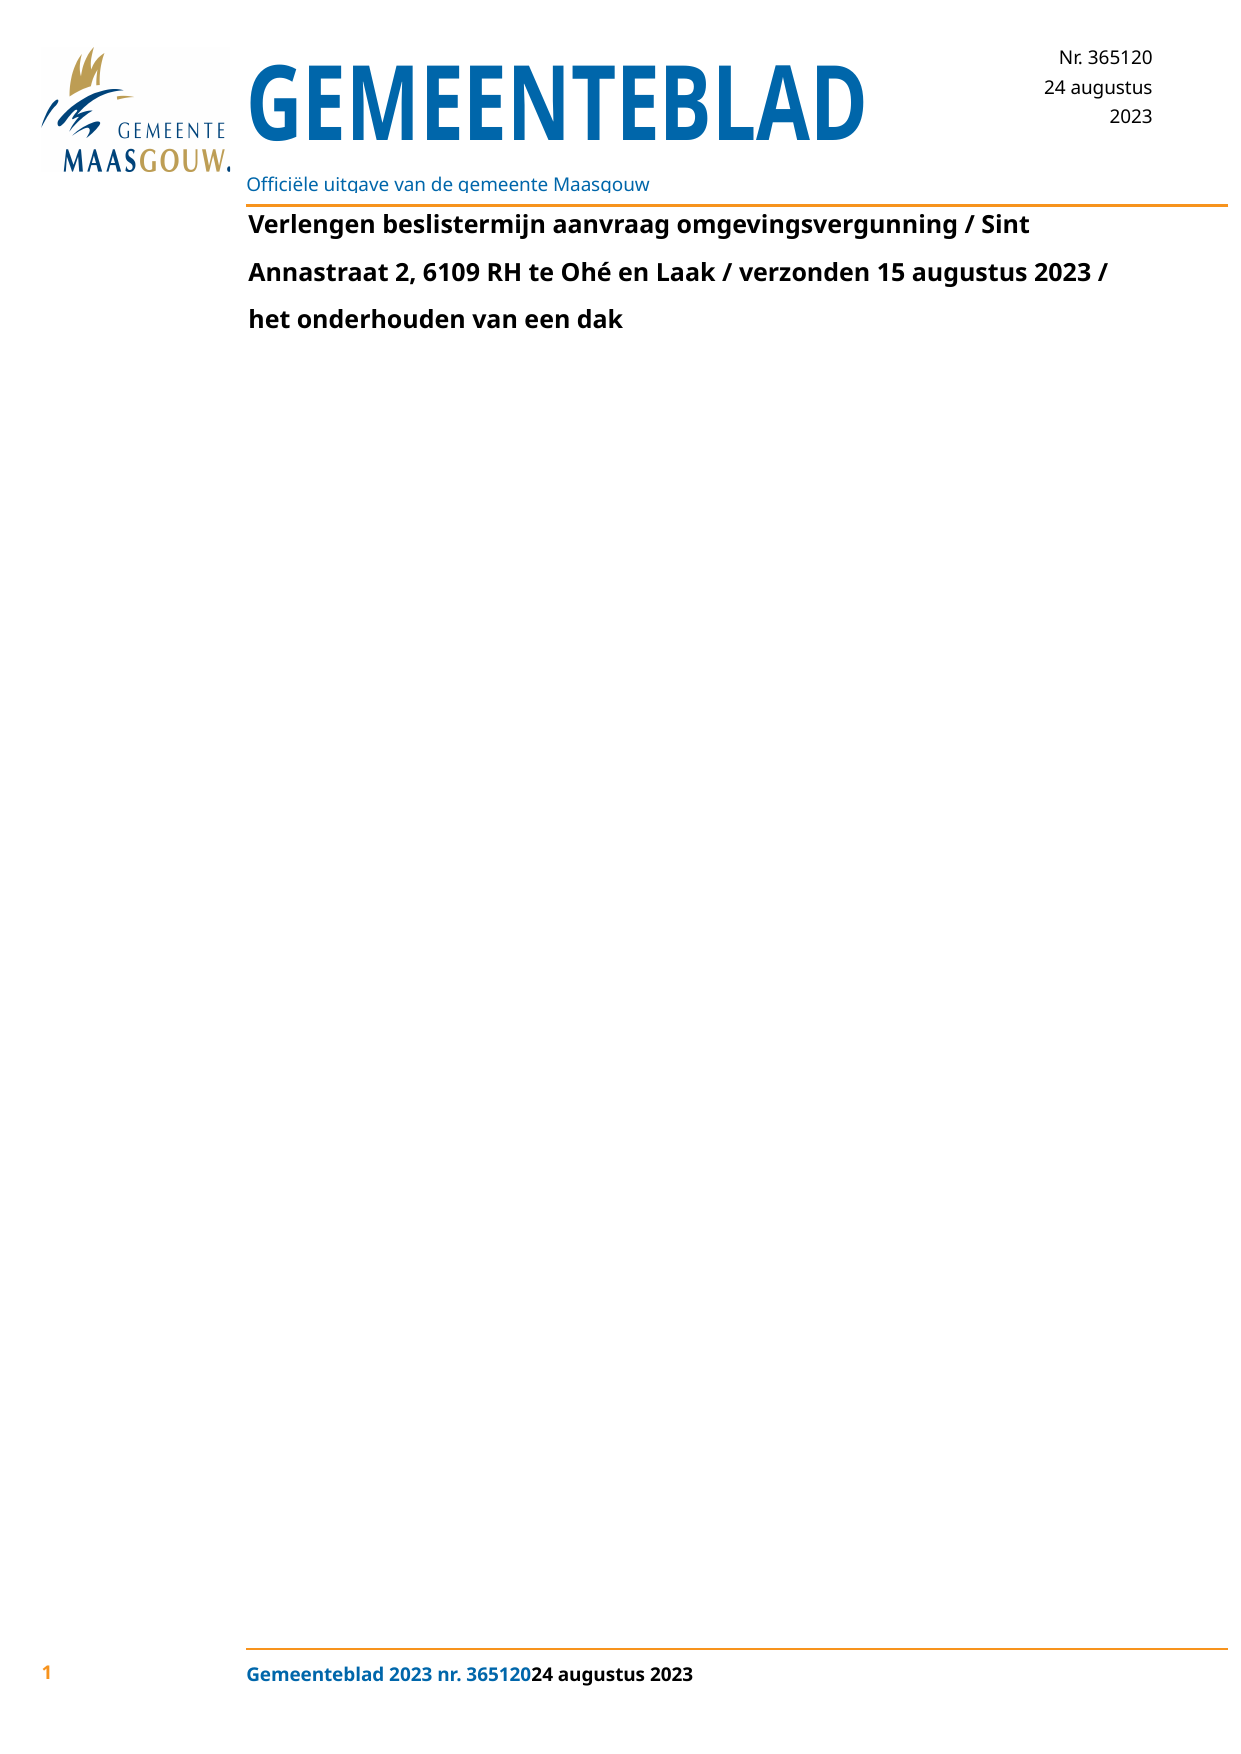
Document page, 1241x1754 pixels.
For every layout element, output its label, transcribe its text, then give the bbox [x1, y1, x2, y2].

text Verlengen beslistermijn aanvraag omgevingsvergunning / Sint Annastraat 2, 6109 RH te Ohé en Laak / verzonden 15 augustus 2023 / het onderhouden van een dak [248, 207, 1152, 336]
picture [41, 47, 231, 172]
